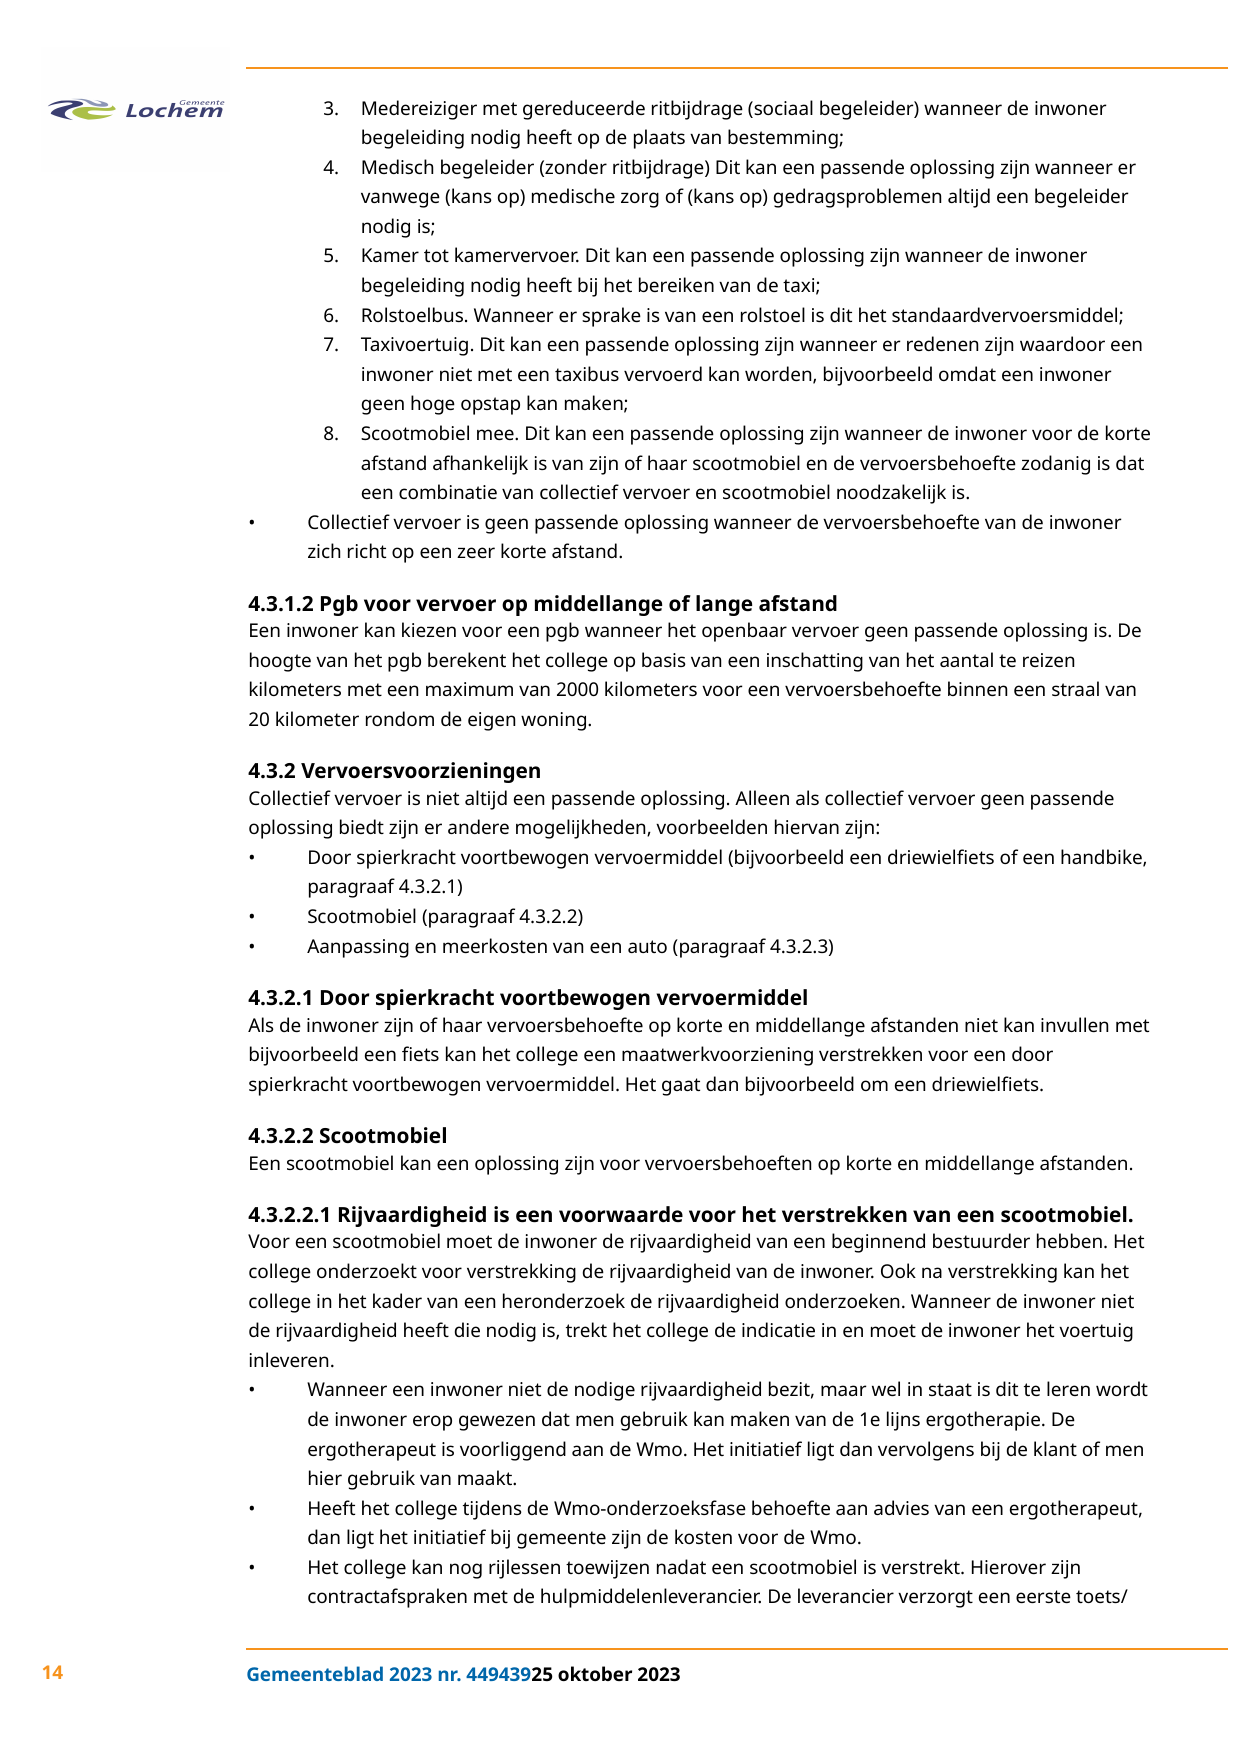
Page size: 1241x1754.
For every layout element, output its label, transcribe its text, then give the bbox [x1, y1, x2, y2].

list Collectief vervoer is geen passende oplossing wanneer de vervoersbehoefte van de inwoner zich richt op een zeer korte afstand. [248, 509, 1152, 564]
text 4.3.2.2 Scootmobiel [248, 1121, 1152, 1150]
list Heeft het college tijdens de Wmo-onderzoeksfase behoefte aan advies van een ergotherapeut, dan ligt het initiatief bij gemeente zijn de kosten voor de Wmo. [248, 1495, 1152, 1550]
list Rolstoelbus. Wanneer er sprake is van een rolstoel is dit het standaardvervoersmiddel; [323, 302, 1152, 328]
text Voor een scootmobiel moet de inwoner de rijvaardigheid van een beginnend bestuurder hebben. Het college onderzoekt voor verstrekking de rijvaardigheid van de inwoner. Ook na verstrekking kan het college in het kader van een heronderzoek de rijvaardigheid onderzoeken. Wanneer de inwoner niet de rijvaardigheid heeft die nodig is, trekt het college de indicatie in en moet de inwoner het voertuig inleveren. [248, 1229, 1152, 1373]
list Aanpassing en meerkosten van een auto (paragraaf 4.3.2.3) [248, 933, 1152, 959]
text 4.3.2.1 Door spierkracht voortbewogen vervoermiddel [248, 983, 1152, 1012]
text 4.3.2 Vervoersvoorzieningen [248, 757, 1152, 785]
list Taxivoertuig. Dit kan een passende oplossing zijn wanneer er redenen zijn waardoor een inwoner niet met een taxibus vervoerd kan worden, bijvoorbeeld omdat een inwoner geen hoge opstap kan maken; [323, 331, 1152, 416]
text Als de inwoner zijn of haar vervoersbehoefte op korte en middellange afstanden niet kan invullen met bijvoorbeeld een fiets kan het college een maatwerkvoorziening verstrekken voor een door spierkracht voortbewogen vervoermiddel. Het gaat dan bijvoorbeeld om een driewielfiets. [248, 1012, 1152, 1097]
list Medisch begeleider (zonder ritbijdrage) Dit kan een passende oplossing zijn wanneer er vanwege (kans op) medische zorg of (kans op) gedragsproblemen altijd een begeleider nodig is; [323, 154, 1152, 239]
list Scootmobiel (paragraaf 4.3.2.2) [248, 903, 1152, 929]
list Kamer tot kamervervoer. Dit kan een passende oplossing zijn wanneer de inwoner begeleiding nodig heeft bij het bereiken van de taxi; [323, 243, 1152, 298]
list Het college kan nog rijlessen toewijzen nadat een scootmobiel is verstrekt. Hierover zijn contractafspraken met de hulpmiddelenleverancier. De leverancier verzorgt een eerste toets/ [248, 1554, 1152, 1609]
text Een scootmobiel kan een oplossing zijn voor vervoersbehoeften op korte en middellange afstanden. [248, 1150, 1152, 1176]
list Scootmobiel mee. Dit kan een passende oplossing zijn wanneer de inwoner voor de korte afstand afhankelijk is van zijn of haar scootmobiel en de vervoersbehoefte zodanig is dat een combinatie van collectief vervoer en scootmobiel noodzakelijk is. [323, 420, 1152, 505]
text 4.3.1.2 Pgb voor vervoer op middellange of lange afstand [248, 589, 1152, 617]
text Collectief vervoer is niet altijd een passende oplossing. Alleen als collectief vervoer geen passende oplossing biedt zijn er andere mogelijkheden, voorbeelden hiervan zijn: [248, 785, 1152, 840]
picture [41, 47, 231, 172]
list Door spierkracht voortbewogen vervoermiddel (bijvoorbeeld een driewielfiets of een handbike, paragraaf 4.3.2.1) [248, 844, 1152, 899]
text 4.3.2.2.1 Rijvaardigheid is een voorwaarde voor het verstrekken van een scootmobiel. [248, 1200, 1152, 1229]
text Een inwoner kan kiezen voor een pgb wanneer het openbaar vervoer geen passende oplossing is. De hoogte van het pgb berekent het college op basis van een inschatting van het aantal te reizen kilometers met een maximum van 2000 kilometers voor een vervoersbehoefte binnen een straal van 20 kilometer rondom de eigen woning. [248, 617, 1152, 732]
list Medereiziger met gereduceerde ritbijdrage (sociaal begeleider) wanneer de inwoner begeleiding nodig heeft op de plaats van bestemming; [323, 95, 1152, 150]
list Wanneer een inwoner niet de nodige rijvaardigheid bezit, maar wel in staat is dit te leren wordt de inwoner erop gewezen dat men gebruik kan maken van de 1e lijns ergotherapie. De ergotherapeut is voorliggend aan de Wmo. Het initiatief ligt dan vervolgens bij de klant of men hier gebruik van maakt. [248, 1377, 1152, 1491]
